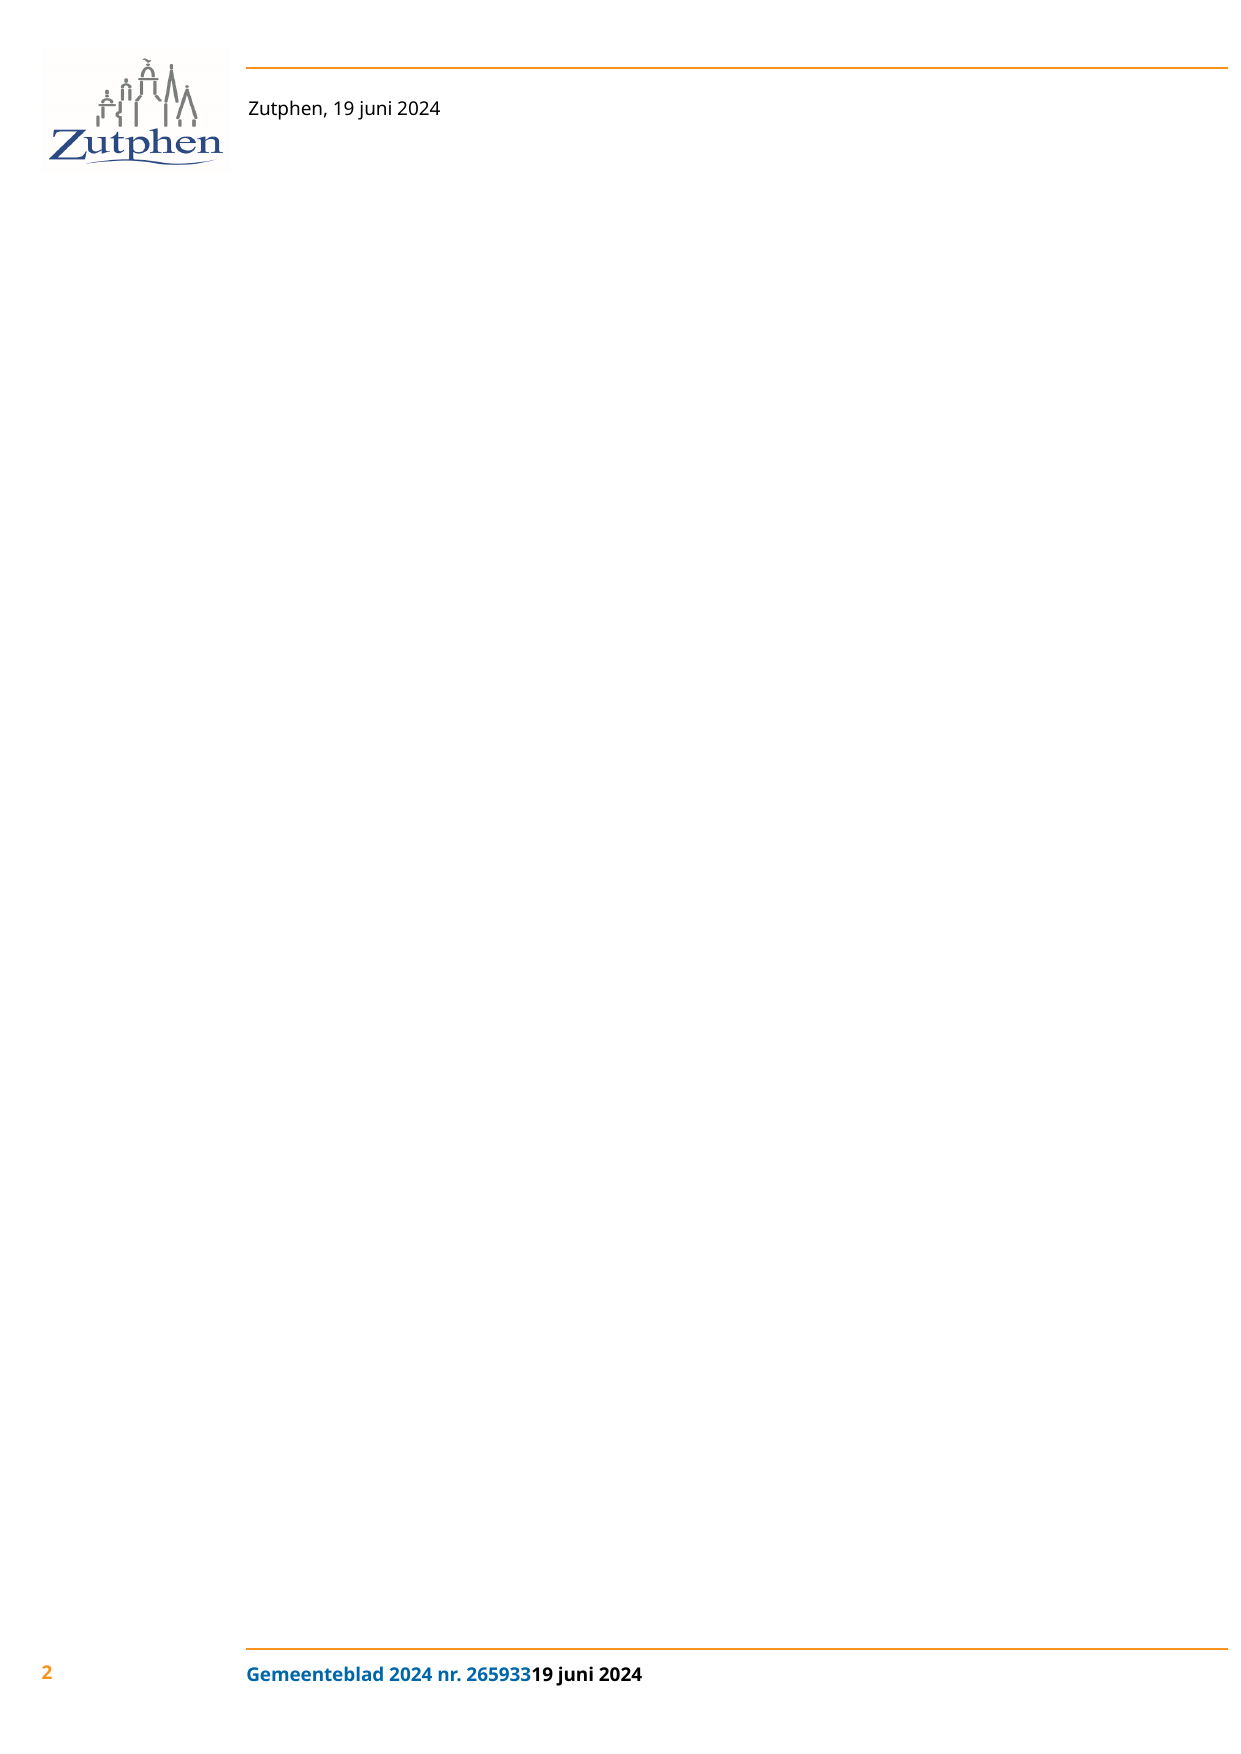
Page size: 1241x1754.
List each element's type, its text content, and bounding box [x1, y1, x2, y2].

picture [41, 47, 231, 172]
text Zutphen, 19 juni 2024 [248, 95, 1152, 121]
